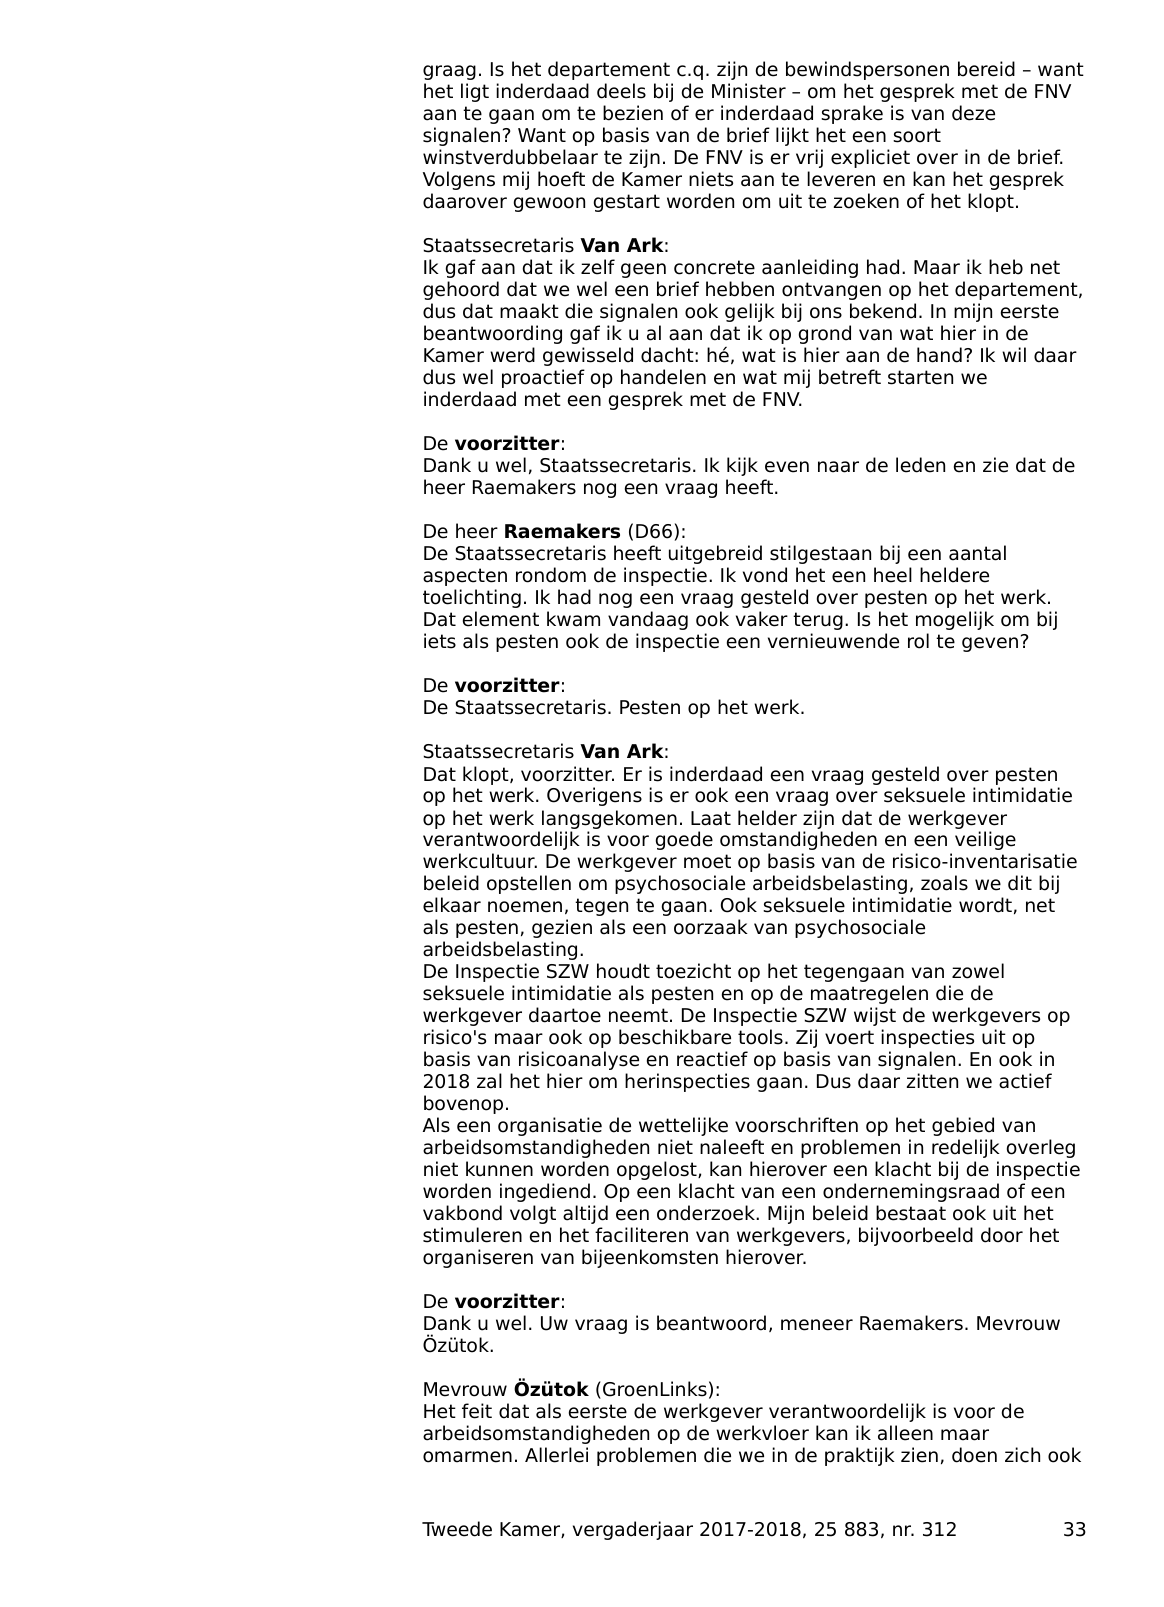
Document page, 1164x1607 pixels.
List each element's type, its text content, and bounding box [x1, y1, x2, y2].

text Dank u wel, Staatssecretaris. Ik kijk even naar de leden en zie dat de heer Raemakers nog een vraag heeft. [422, 455, 1087, 499]
text Staatssecretaris Van Ark: [422, 741, 1087, 763]
text Mevrouw Özütok (GroenLinks): [422, 1379, 1087, 1401]
text graag. Is het departement c.q. zijn de bewindspersonen bereid – want het ligt inderdaad deels bij de Minister – om het gesprek met de FNV aan te gaan om te bezien of er inderdaad sprake is van deze signalen? Want op basis van de brief lijkt het een soort winstverdubbelaar te zijn. De FNV is er vrij expliciet over in de brief. Volgens mij hoeft de Kamer niets aan te leveren en kan het gesprek daarover gewoon gestart worden om uit te zoeken of het klopt. [422, 59, 1087, 213]
text De voorzitter: [422, 433, 1087, 455]
text Dat klopt, voorzitter. Er is inderdaad een vraag gesteld over pesten op het werk. Overigens is er ook een vraag over seksuele intimidatie op het werk langsgekomen. Laat helder zijn dat de werkgever verantwoordelijk is voor goede omstandigheden en een veilige werkcultuur. De werkgever moet op basis van de risico-inventarisatie beleid opstellen om psychosociale arbeidsbelasting, zoals we dit bij elkaar noemen, tegen te gaan. Ook seksuele intimidatie wordt, net als pesten, gezien als een oorzaak van psychosociale arbeidsbelasting. [422, 763, 1087, 961]
text De voorzitter: [422, 1291, 1087, 1313]
text Als een organisatie de wettelijke voorschriften op het gebied van arbeidsomstandigheden niet naleeft en problemen in redelijk overleg niet kunnen worden opgelost, kan hierover een klacht bij de inspectie worden ingediend. Op een klacht van een ondernemingsraad of een vakbond volgt altijd een onderzoek. Mijn beleid bestaat ook uit het stimuleren en het faciliteren van werkgevers, bijvoorbeeld door het organiseren van bijeenkomsten hierover. [422, 1115, 1087, 1269]
text De Inspectie SZW houdt toezicht op het tegengaan van zowel seksuele intimidatie als pesten en op de maatregelen die de werkgever daartoe neemt. De Inspectie SZW wijst de werkgevers op risico's maar ook op beschikbare tools. Zij voert inspecties uit op basis van risicoanalyse en reactief op basis van signalen. En ook in 2018 zal het hier om herinspecties gaan. Dus daar zitten we actief bovenop. [422, 961, 1087, 1115]
text Staatssecretaris Van Ark: [422, 235, 1087, 257]
text Ik gaf aan dat ik zelf geen concrete aanleiding had. Maar ik heb net gehoord dat we wel een brief hebben ontvangen op het departement, dus dat maakt die signalen ook gelijk bij ons bekend. In mijn eerste beantwoording gaf ik u al aan dat ik op grond van wat hier in de Kamer werd gewisseld dacht: hé, wat is hier aan de hand? Ik wil daar dus wel proactief op handelen en wat mij betreft starten we inderdaad met een gesprek met de FNV. [422, 257, 1087, 411]
text De Staatssecretaris. Pesten op het werk. [422, 697, 1087, 719]
text De Staatssecretaris heeft uitgebreid stilgestaan bij een aantal aspecten rondom de inspectie. Ik vond het een heel heldere toelichting. Ik had nog een vraag gesteld over pesten op het werk. Dat element kwam vandaag ook vaker terug. Is het mogelijk om bij iets als pesten ook de inspectie een vernieuwende rol te geven? [422, 543, 1087, 653]
text De heer Raemakers (D66): [422, 521, 1087, 543]
text Het feit dat als eerste de werkgever verantwoordelijk is voor de arbeidsomstandigheden op de werkvloer kan ik alleen maar omarmen. Allerlei problemen die we in de praktijk zien, doen zich ook [422, 1401, 1087, 1467]
text Dank u wel. Uw vraag is beantwoord, meneer Raemakers. Mevrouw Özütok. [422, 1313, 1087, 1357]
text De voorzitter: [422, 675, 1087, 697]
